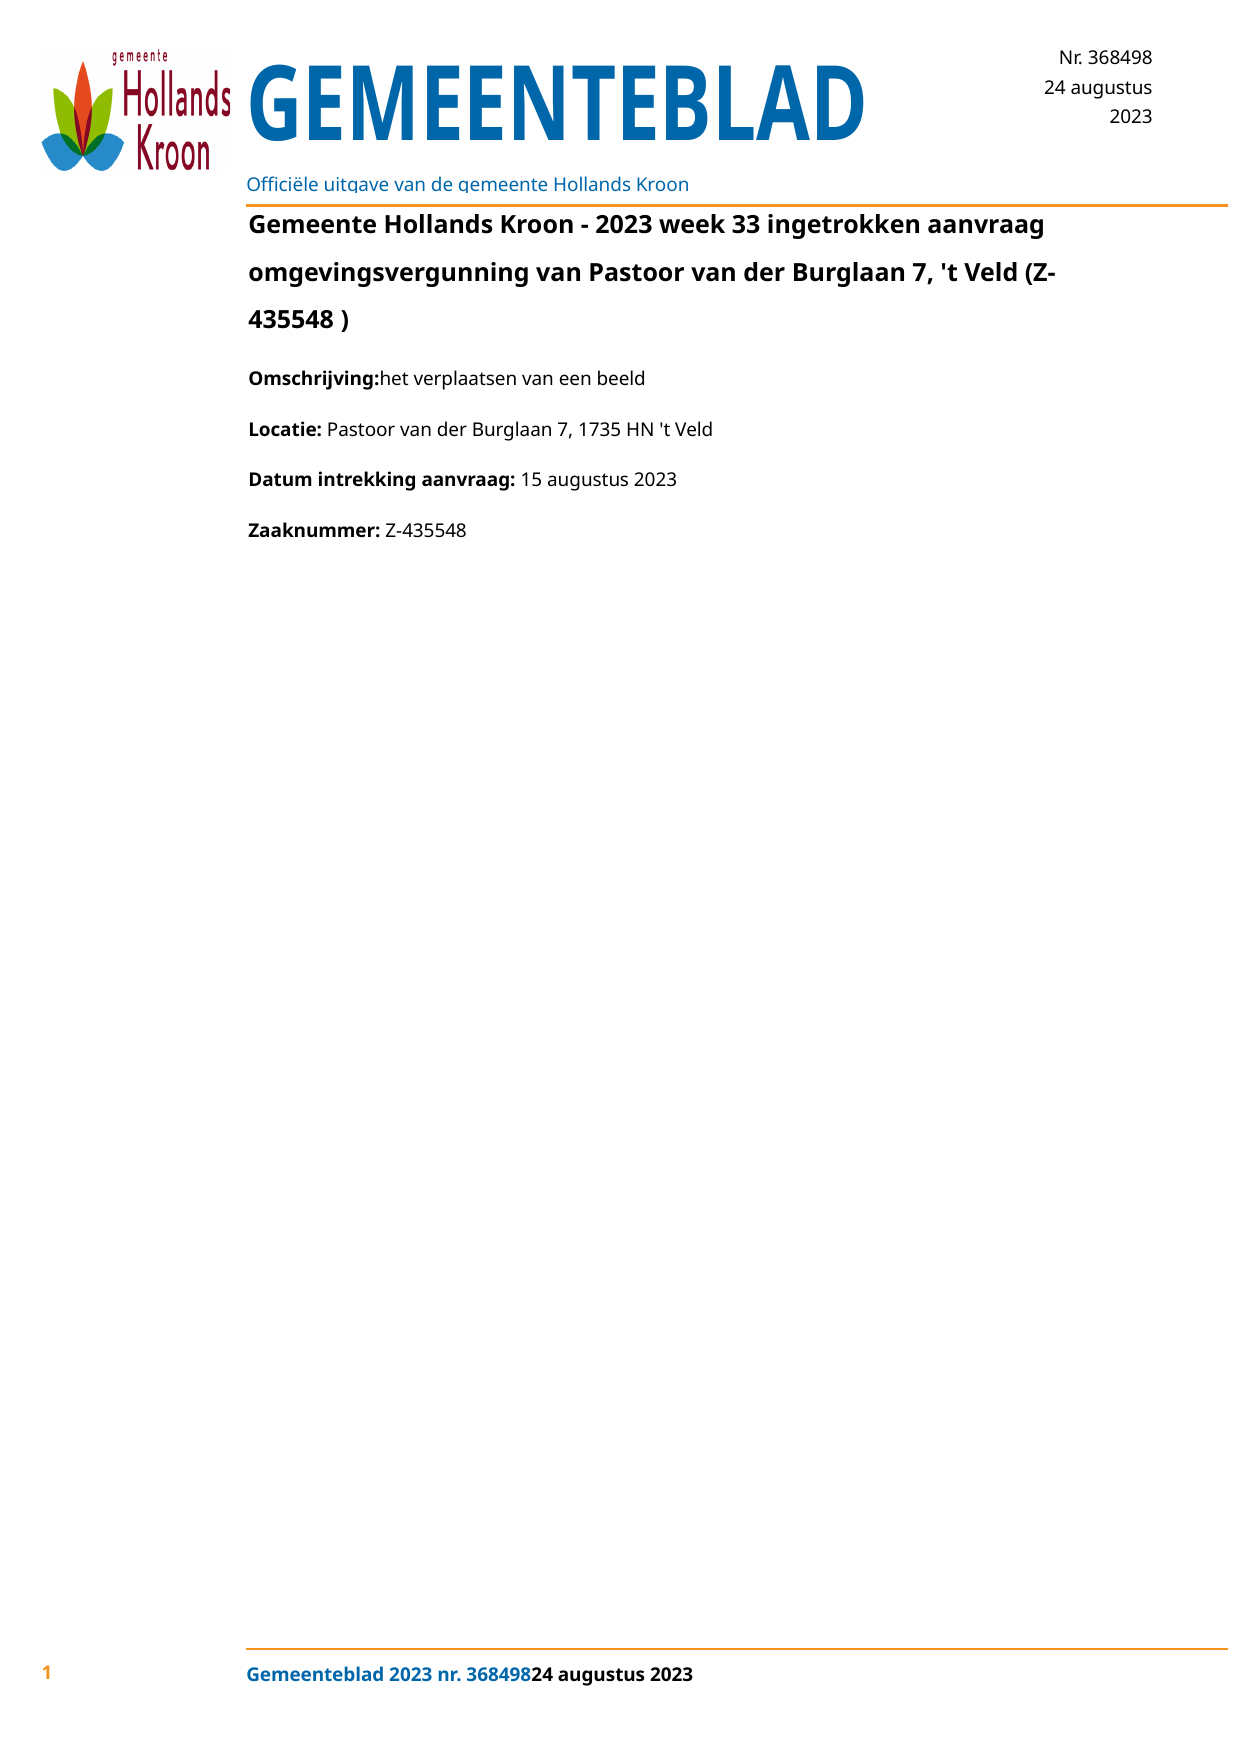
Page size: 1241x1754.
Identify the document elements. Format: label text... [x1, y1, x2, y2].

text Locatie: Pastoor van der Burglaan 7, 1735 HN 't Veld [248, 416, 1152, 442]
text Gemeente Hollands Kroon - 2023 week 33 ingetrokken aanvraag omgevingsvergunning van Pastoor van der Burglaan 7, 't Veld (Z-435548 ) [248, 207, 1152, 336]
text Datum intrekking aanvraag: 15 augustus 2023 [248, 466, 1152, 492]
text Omschrijving:het verplaatsen van een beeld [248, 366, 1152, 391]
text Zaaknummer: Z-435548 [248, 517, 1152, 542]
picture [41, 47, 231, 172]
